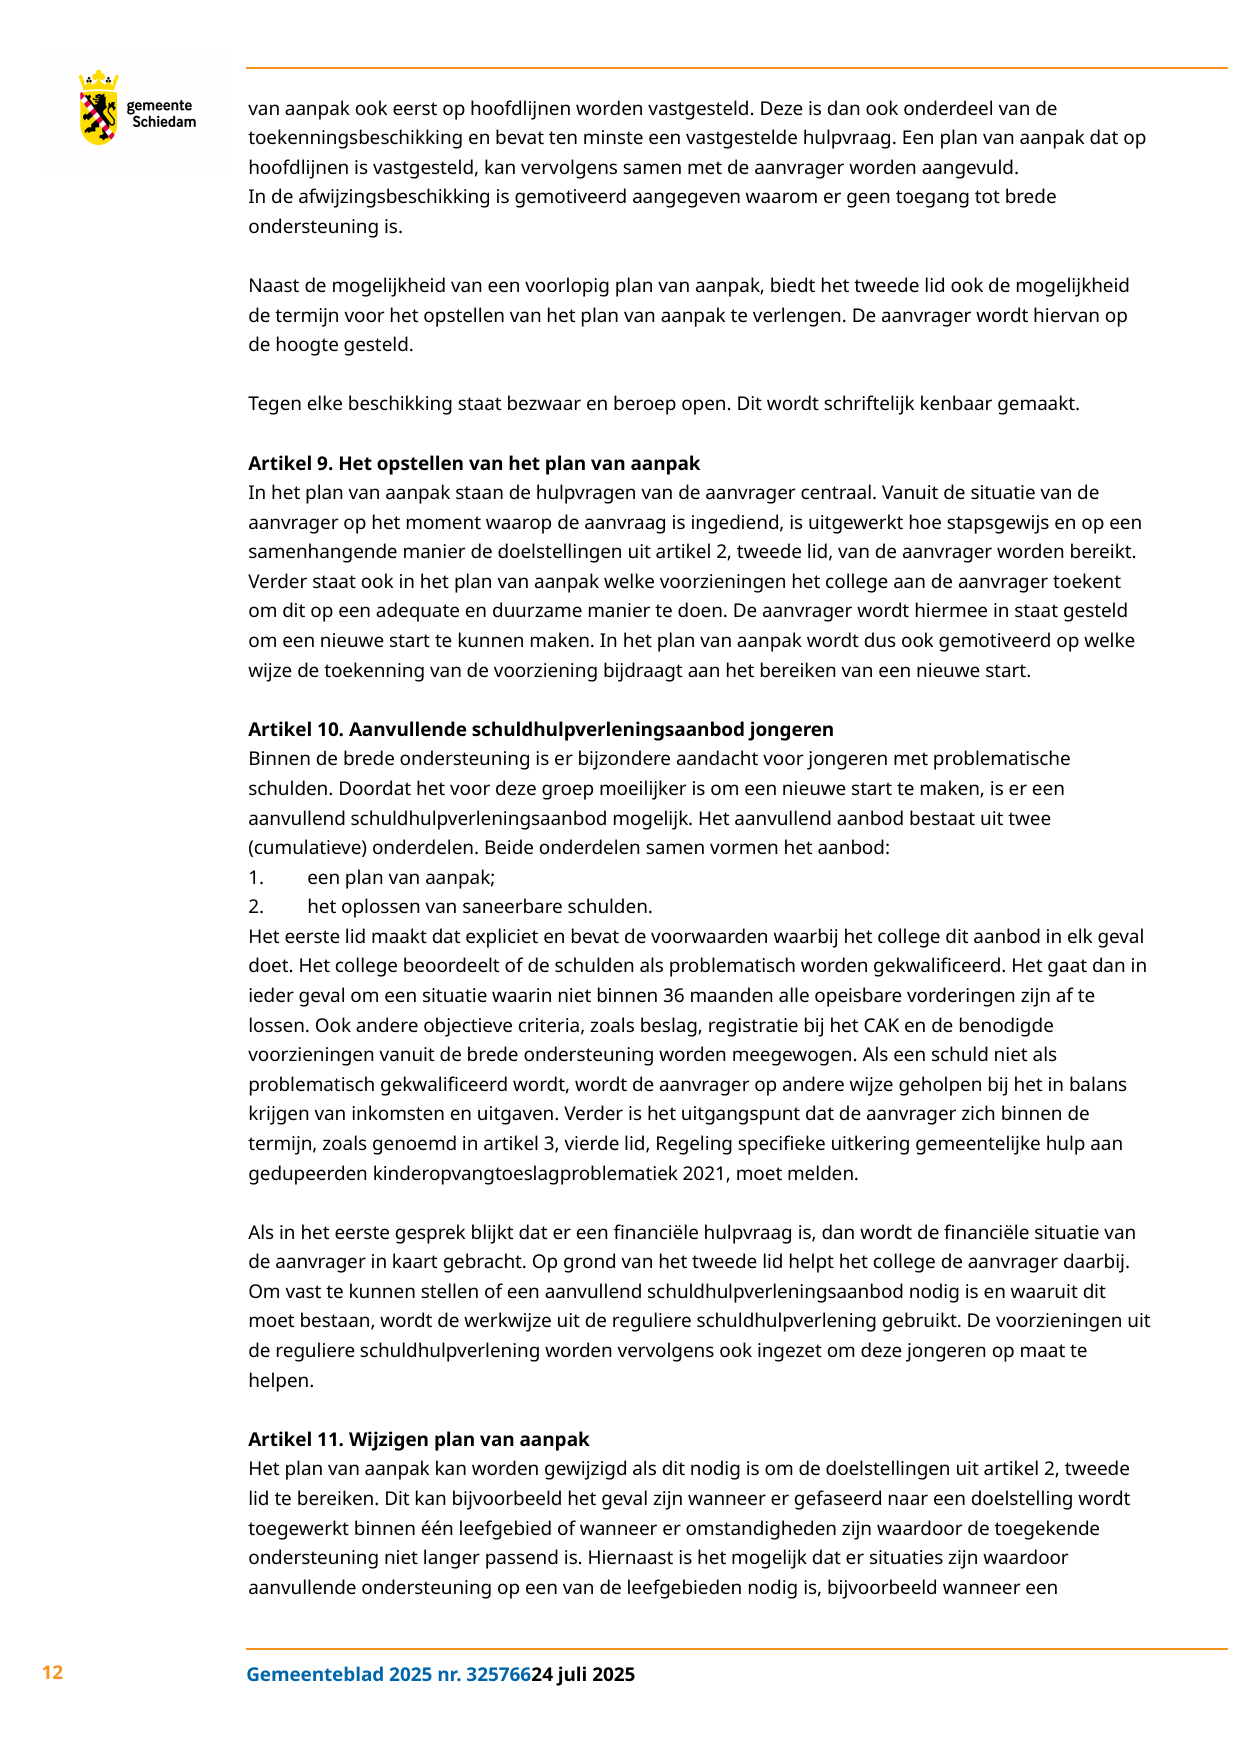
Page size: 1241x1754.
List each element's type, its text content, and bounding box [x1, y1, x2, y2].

text Tegen elke beschikking staat bezwaar en beroep open. Dit wordt schriftelijk kenbaar gemaakt. [248, 391, 1152, 416]
text In de afwijzingsbeschikking is gemotiveerd aangegeven waarom er geen toegang tot brede ondersteuning is. [248, 183, 1152, 239]
text Binnen de brede ondersteuning is er bijzondere aandacht voor jongeren met problematische schulden. Doordat het voor deze groep moeilijker is om een nieuwe start te maken, is er een aanvullend schuldhulpverleningsaanbod mogelijk. Het aanvullend aanbod bestaat uit twee (cumulatieve) onderdelen. Beide onderdelen samen vormen het aanbod: [248, 746, 1152, 860]
text van aanpak ook eerst op hoofdlijnen worden vastgesteld. Deze is dan ook onderdeel van de toekenningsbeschikking en bevat ten minste een vastgestelde hulpvraag. Een plan van aanpak dat op hoofdlijnen is vastgesteld, kan vervolgens samen met de aanvrager worden aangevuld. [248, 95, 1152, 180]
text Artikel 11. Wijzigen plan van aanpak [248, 1426, 1152, 1452]
text Als in het eerste gesprek blijkt dat er een financiële hulpvraag is, dan wordt de financiële situatie van de aanvrager in kaart gebracht. Op grond van het tweede lid helpt het college de aanvrager daarbij. Om vast te kunnen stellen of een aanvullend schuldhulpverleningsaanbod nodig is en waaruit dit moet bestaan, wordt de werkwijze uit de reguliere schuldhulpverlening gebruikt. De voorzieningen uit de reguliere schuldhulpverlening worden vervolgens ook ingezet om deze jongeren op maat te helpen. [248, 1219, 1152, 1393]
text Het plan van aanpak kan worden gewijzigd als dit nodig is om de doelstellingen uit artikel 2, tweede lid te bereiken. Dit kan bijvoorbeeld het geval zijn wanneer er gefaseerd naar een doelstelling wordt toegewerkt binnen één leefgebied of wanneer er omstandigheden zijn waardoor de toegekende ondersteuning niet langer passend is. Hiernaast is het mogelijk dat er situaties zijn waardoor aanvullende ondersteuning op een van de leefgebieden nodig is, bijvoorbeeld wanneer een [248, 1456, 1152, 1600]
list een plan van aanpak; [248, 864, 1152, 890]
list het oplossen van saneerbare schulden. [248, 893, 1152, 919]
text Artikel 9. Het opstellen van het plan van aanpak [248, 450, 1152, 476]
text Artikel 10. Aanvullende schuldhulpverleningsaanbod jongeren [248, 716, 1152, 742]
text In het plan van aanpak staan de hulpvragen van de aanvrager centraal. Vanuit de situatie van de aanvrager op het moment waarop de aanvraag is ingediend, is uitgewerkt hoe stapsgewijs en op een samenhangende manier de doelstellingen uit artikel 2, tweede lid, van de aanvrager worden bereikt. Verder staat ook in het plan van aanpak welke voorzieningen het college aan de aanvrager toekent om dit op een adequate en duurzame manier te doen. De aanvrager wordt hiermee in staat gesteld om een nieuwe start te kunnen maken. In het plan van aanpak wordt dus ook gemotiveerd op welke wijze de toekenning van de voorziening bijdraagt aan het bereiken van een nieuwe start. [248, 479, 1152, 683]
text Het eerste lid maakt dat expliciet en bevat de voorwaarden waarbij het college dit aanbod in elk geval doet. Het college beoordeelt of de schulden als problematisch worden gekwalificeerd. Het gaat dan in ieder geval om een situatie waarin niet binnen 36 maanden alle opeisbare vorderingen zijn af te lossen. Ook andere objectieve criteria, zoals beslag, registratie bij het CAK en de benodigde voorzieningen vanuit de brede ondersteuning worden meegewogen. Als een schuld niet als problematisch gekwalificeerd wordt, wordt de aanvrager op andere wijze geholpen bij het in balans krijgen van inkomsten en uitgaven. Verder is het uitgangspunt dat de aanvrager zich binnen de termijn, zoals genoemd in artikel 3, vierde lid, Regeling specifieke uitkering gemeentelijke hulp aan gedupeerden kinderopvangtoeslagproblematiek 2021, moet melden. [248, 923, 1152, 1186]
text Naast de mogelijkheid van een voorlopig plan van aanpak, biedt het tweede lid ook de mogelijkheid de termijn voor het opstellen van het plan van aanpak te verlengen. De aanvrager wordt hiervan op de hoogte gesteld. [248, 272, 1152, 357]
picture [41, 47, 231, 172]
